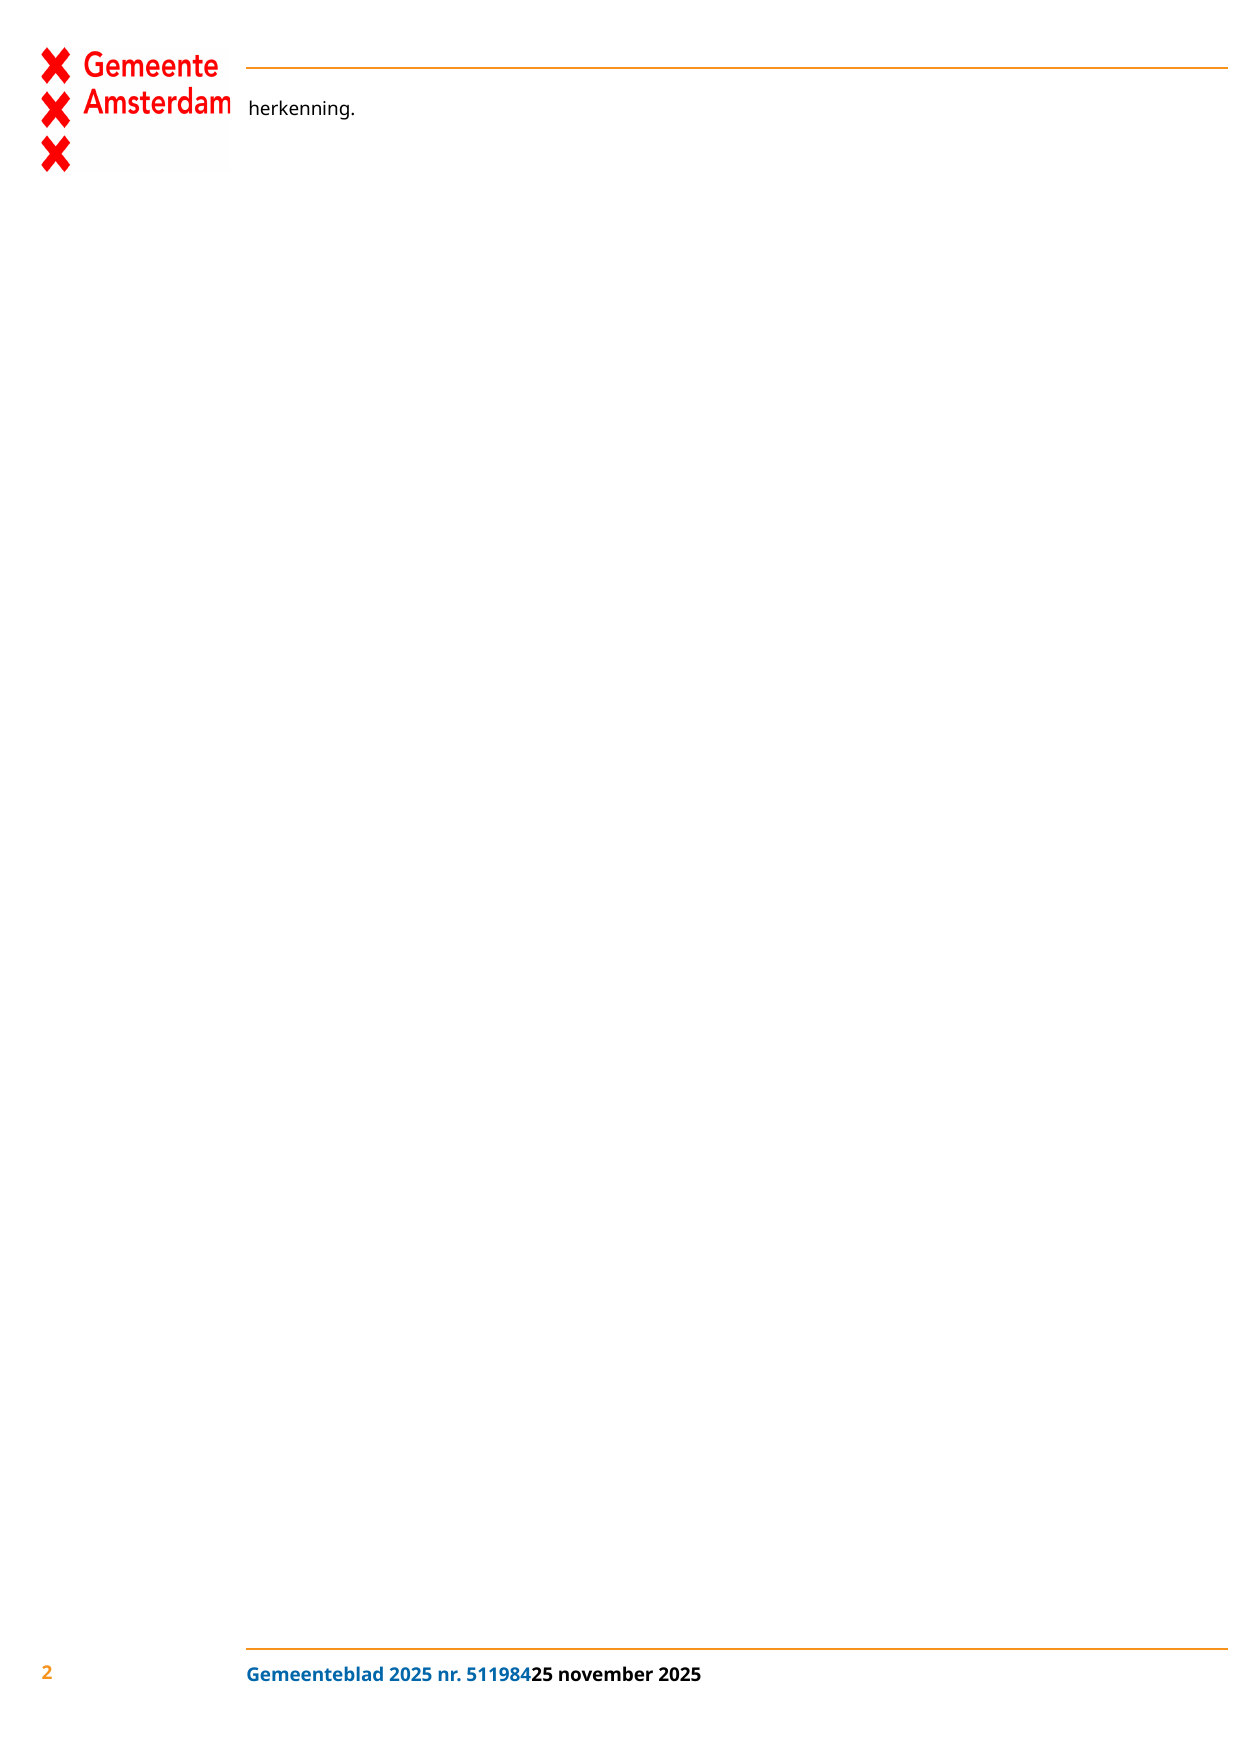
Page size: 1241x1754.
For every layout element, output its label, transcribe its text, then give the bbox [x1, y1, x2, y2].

text herkenning. [248, 95, 1152, 121]
picture [41, 47, 231, 172]
